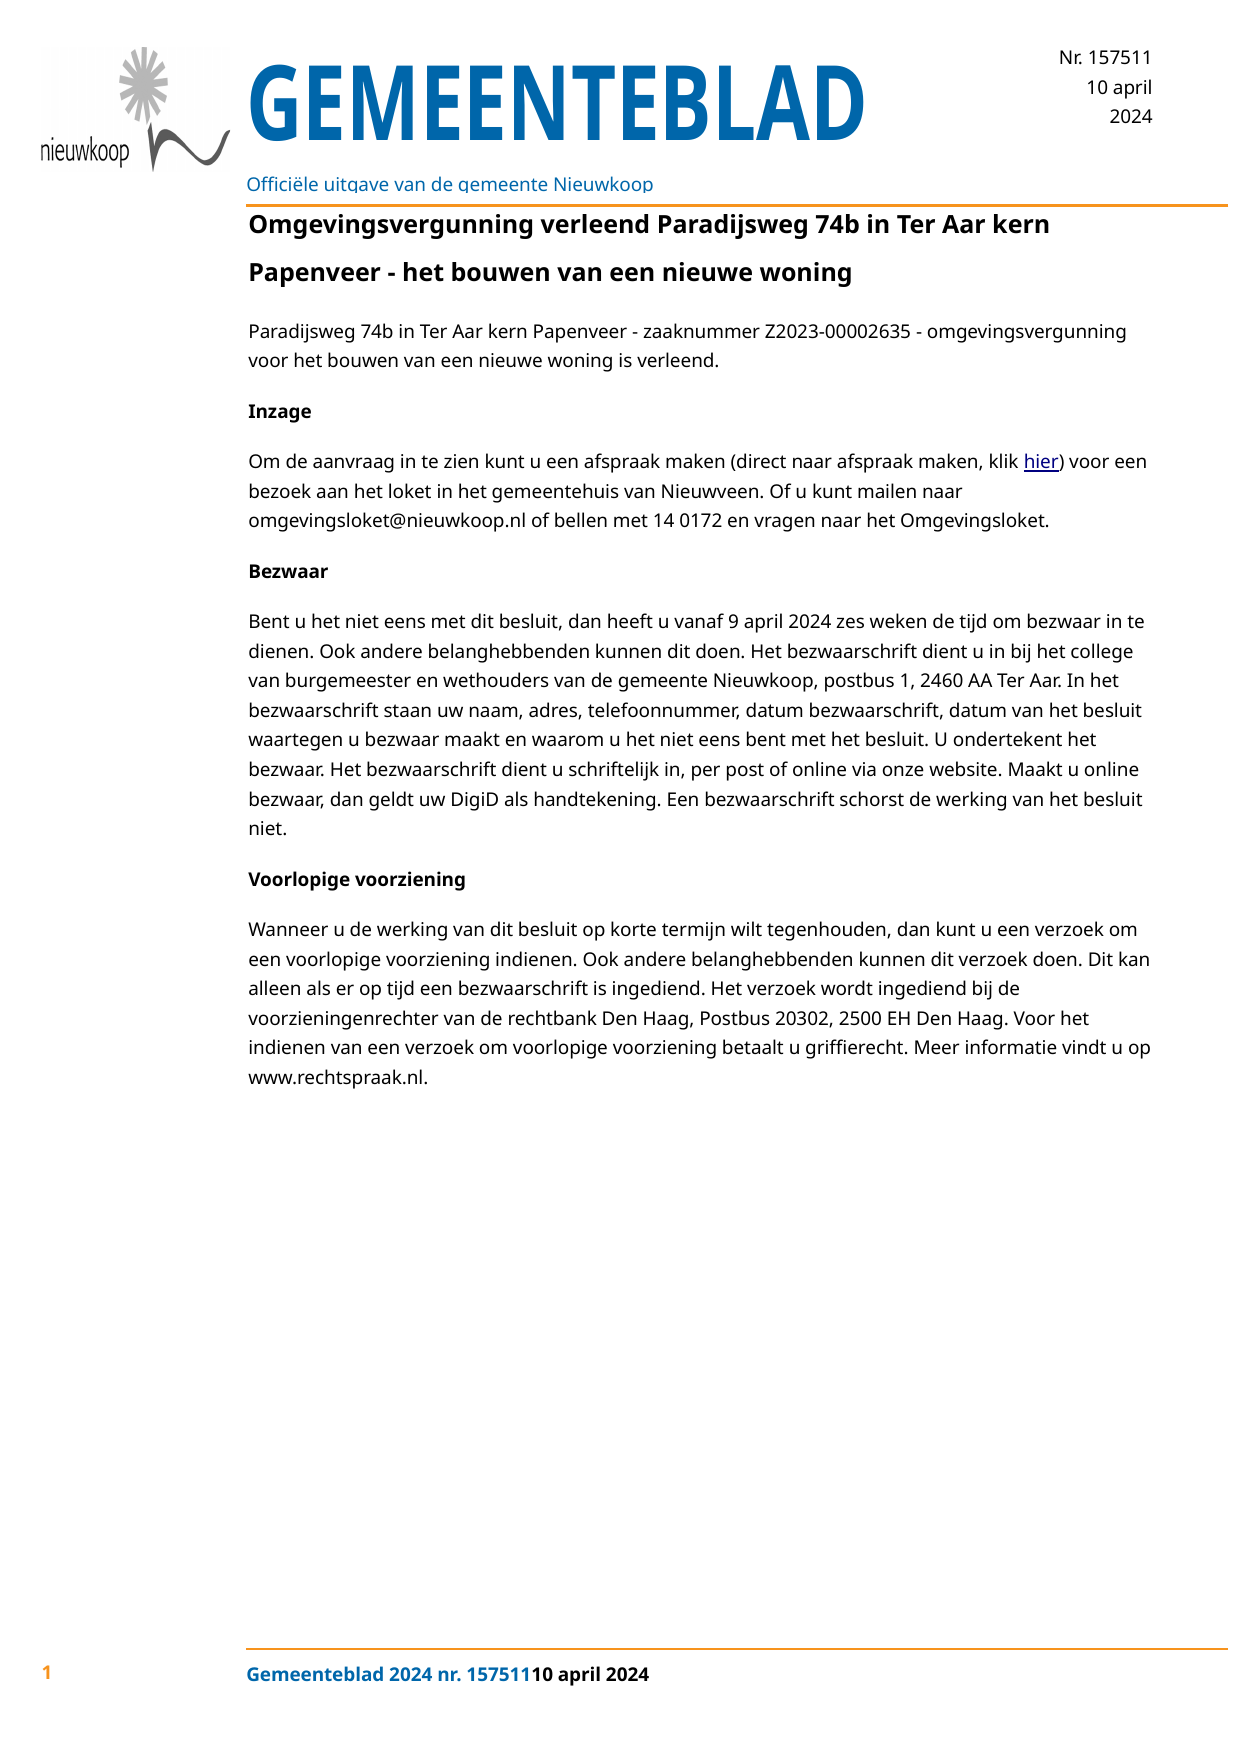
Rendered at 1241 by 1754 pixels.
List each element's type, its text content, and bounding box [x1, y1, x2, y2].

text Paradijsweg 74b in Ter Aar kern Papenveer - zaaknummer Z2023-00002635 - omgevingsvergunning voor het bouwen van een nieuwe woning is verleend. [248, 318, 1152, 373]
text Bezwaar [248, 558, 1152, 584]
picture [41, 47, 231, 172]
text Wanneer u de werking van dit besluit op korte termijn wilt tegenhouden, dan kunt u een verzoek om een voorlopige voorziening indienen. Ook andere belanghebbenden kunnen dit verzoek doen. Dit kan alleen als er op tijd een bezwaarschrift is ingediend. Het verzoek wordt ingediend bij de voorzieningenrechter van de rechtbank Den Haag, Postbus 20302, 2500 EH Den Haag. Voor het indienen van een verzoek om voorlopige voorziening betaalt u griffierecht. Meer informatie vindt u op www.rechtspraak.nl. [248, 916, 1152, 1090]
text Voorlopige voorziening [248, 866, 1152, 892]
text Inzage [248, 398, 1152, 424]
text Bent u het niet eens met dit besluit, dan heeft u vanaf 9 april 2024 zes weken de tijd om bezwaar in te dienen. Ook andere belanghebbenden kunnen dit doen. Het bezwaarschrift dient u in bij het college van burgemeester en wethouders van de gemeente Nieuwkoop, postbus 1, 2460 AA Ter Aar. In het bezwaarschrift staan uw naam, adres, telefoonnummer, datum bezwaarschrift, datum van het besluit waartegen u bezwaar maakt en waarom u het niet eens bent met het besluit. U ondertekent het bezwaar. Het bezwaarschrift dient u schriftelijk in, per post of online via onze website. Maakt u online bezwaar, dan geldt uw DigiD als handtekening. Een bezwaarschrift schorst de werking van het besluit niet. [248, 608, 1152, 841]
text Om de aanvraag in te zien kunt u een afspraak maken (direct naar afspraak maken, klik hier) voor een bezoek aan het loket in het gemeentehuis van Nieuwveen. Of u kunt mailen naar omgevingsloket@nieuwkoop.nl of bellen met 14 0172 en vragen naar het Omgevingsloket. [248, 448, 1152, 533]
text Omgevingsvergunning verleend Paradijsweg 74b in Ter Aar kern Papenveer - het bouwen van een nieuwe woning [248, 207, 1152, 288]
